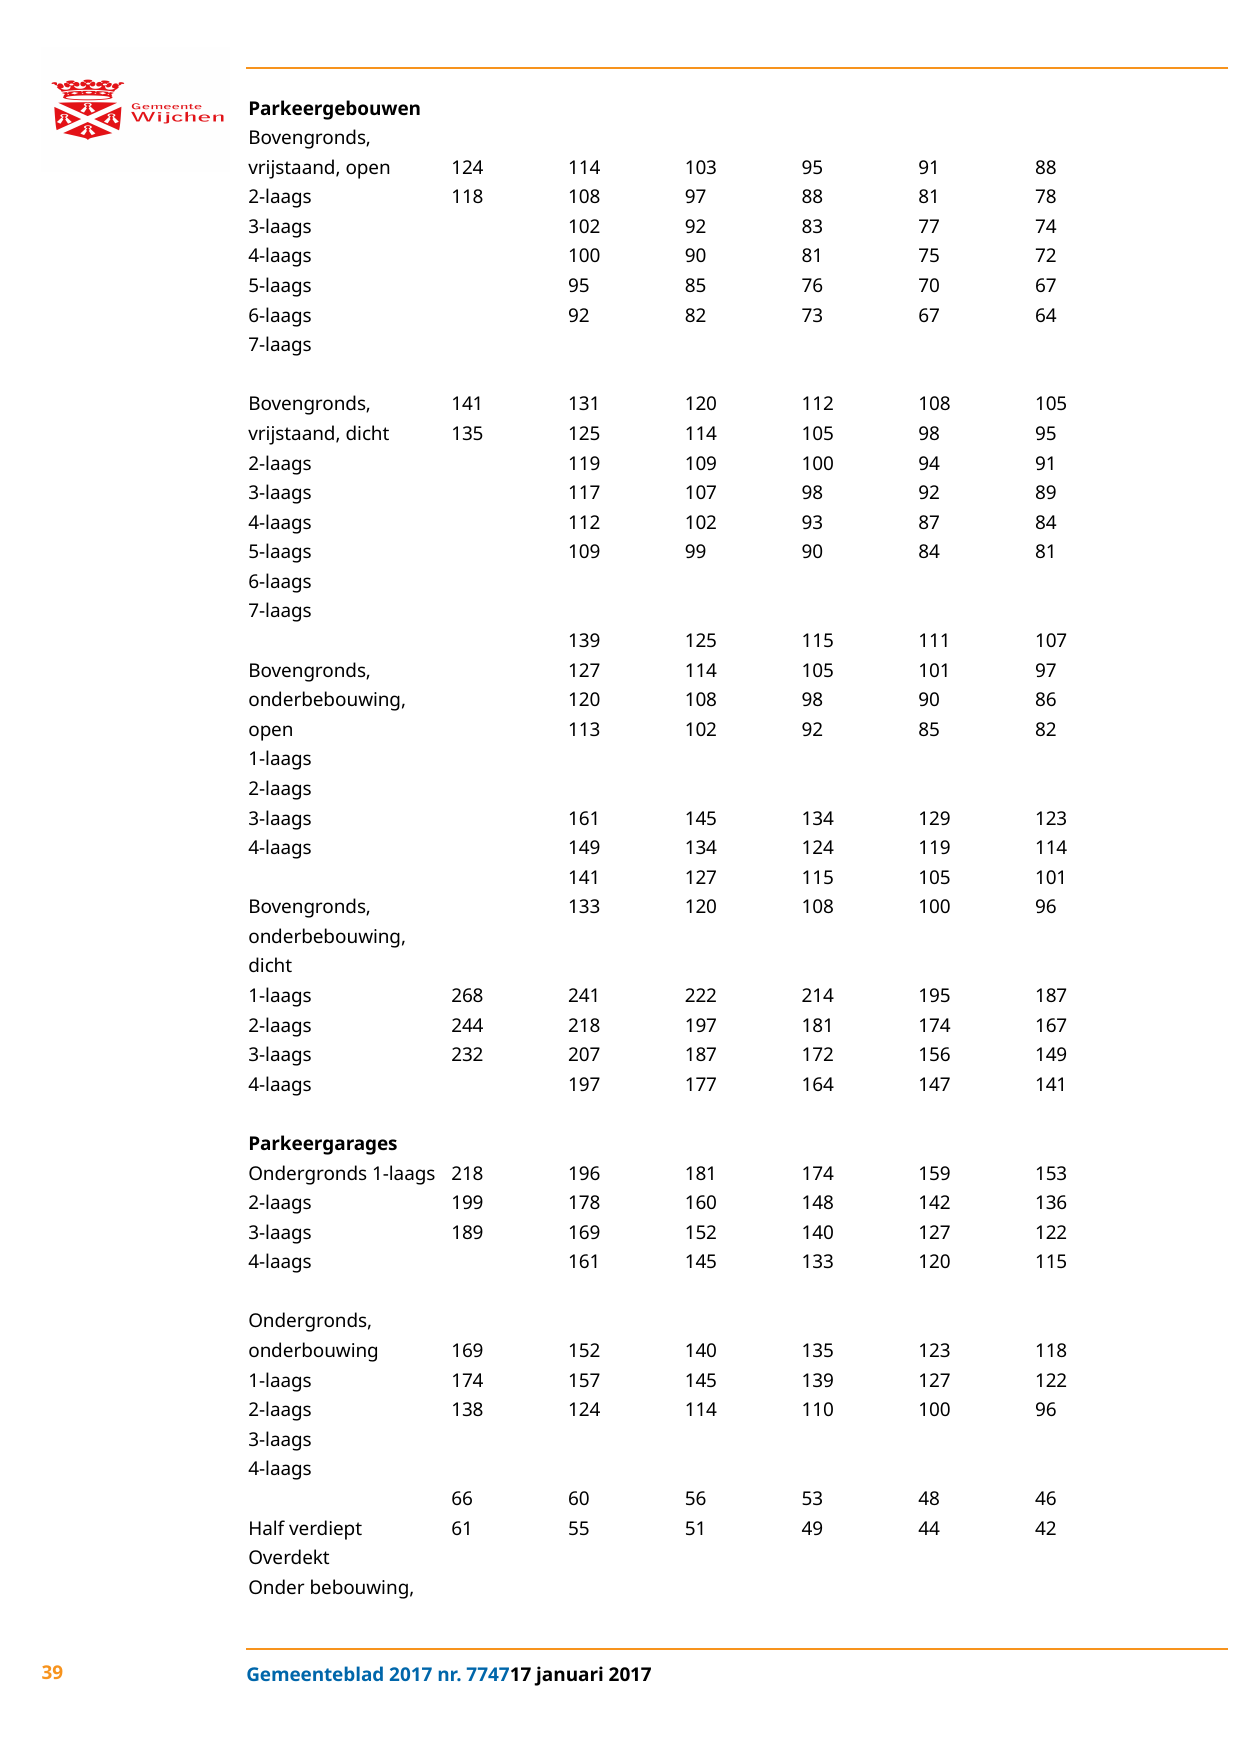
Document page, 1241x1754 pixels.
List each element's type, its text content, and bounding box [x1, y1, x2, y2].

table_cell 88 78 74 72 67 64 105 95 91 89 84 81 107 97 86 82 123 114 101 96 187 167 149 141 153 136 122 115 118 122 96 46 42 [1035, 95, 1152, 1600]
picture [41, 47, 231, 172]
table_cell 91 81 77 75 70 67 108 98 94 92 87 84 111 101 90 85 129 119 105 100 195 174 156 147 159 142 127 120 123 127 100 48 44 [918, 95, 1035, 1600]
table_cell Parkeergebouwen Bovengronds, vrijstaand, open 2-laags 3-laags 4-laags 5-laags 6-laags 7-laags Bovengronds, vrijstaand, dicht 2-laags 3-laags 4-laags 5-laags 6-laags 7-laags Bovengronds, onderbebouwing, open 1-laags 2-laags 3-laags 4-laags Bovengronds, onderbebouwing, dicht 1-laags 2-laags 3-laags 4-laags Parkeergarages Ondergronds 1-laags 2-laags 3-laags 4-laags Ondergronds, onderbouwing 1-laags 2-laags 3-laags 4-laags Half verdiept Overdekt Onder bebouwing, [248, 95, 451, 1600]
table_cell 103 97 92 90 85 82 120 114 109 107 102 99 125 114 108 102 145 134 127 120 222 197 187 177 181 160 152 145 140 145 114 56 51 [685, 95, 801, 1600]
table_cell 114 108 102 100 95 92 131 125 119 117 112 109 139 127 120 113 161 149 141 133 241 218 207 197 196 178 169 161 152 157 124 60 55 [568, 95, 684, 1600]
table_cell 95 88 83 81 76 73 112 105 100 98 93 90 115 105 98 92 134 124 115 108 214 181 172 164 174 148 140 133 135 139 110 53 49 [801, 95, 918, 1600]
table_cell 124 118 141 135 268 244 232 218 199 189 169 174 138 66 61 [451, 95, 568, 1600]
